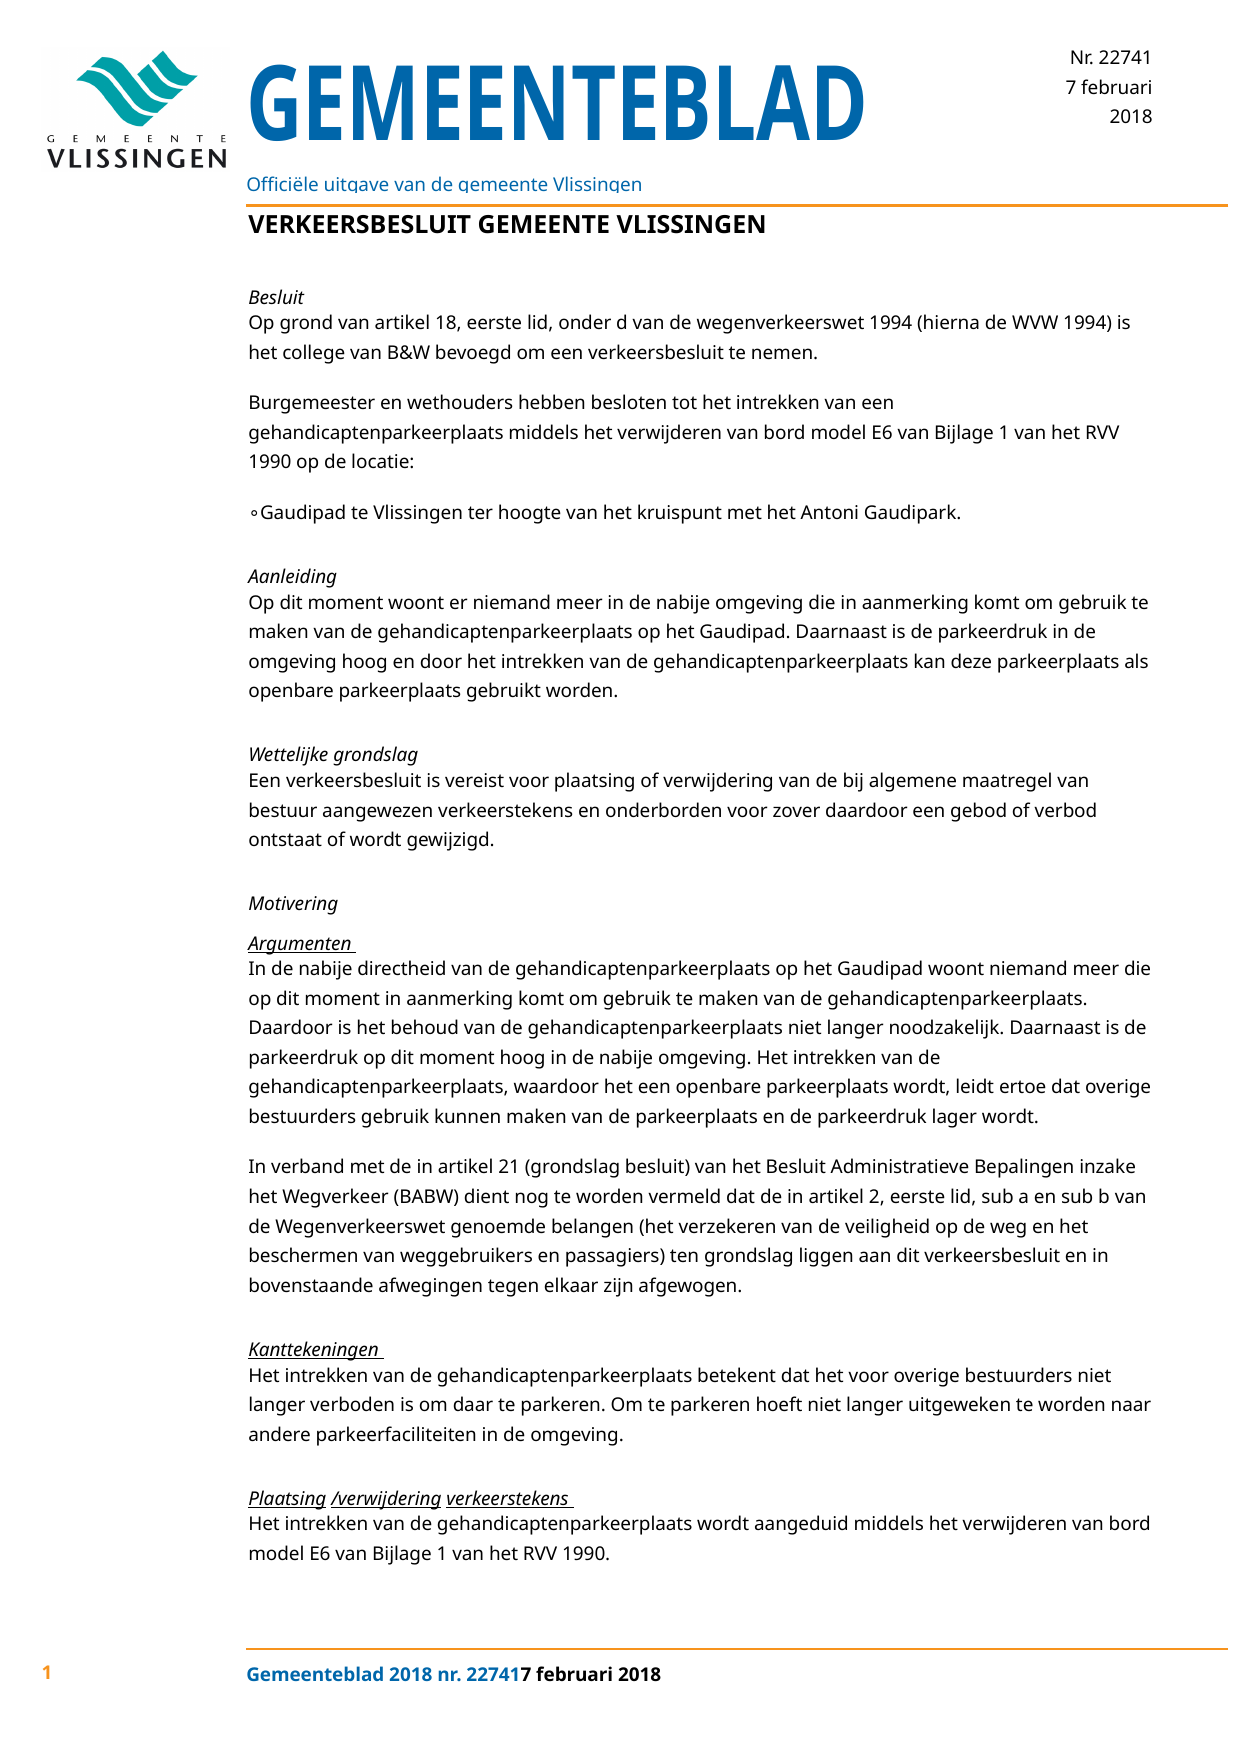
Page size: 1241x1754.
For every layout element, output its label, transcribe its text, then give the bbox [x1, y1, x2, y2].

text In de nabije directheid van de gehandicaptenparkeerplaats op het Gaudipad woont niemand meer die op dit moment in aanmerking komt om gebruik te maken van de gehandicaptenparkeerplaats. Daardoor is het behoud van de gehandicaptenparkeerplaats niet langer noodzakelijk. Daarnaast is de parkeerdruk op dit moment hoog in de nabije omgeving. Het intrekken van de gehandicaptenparkeerplaats, waardoor het een openbare parkeerplaats wordt, leidt ertoe dat overige bestuurders gebruik kunnen maken van de parkeerplaats en de parkeerdruk lager wordt. [248, 955, 1152, 1129]
text Burgemeester en wethouders hebben besloten tot het intrekken van een gehandicaptenparkeerplaats middels het verwijderen van bord model E6 van Bijlage 1 van het RVV 1990 op de locatie: [248, 389, 1152, 474]
text Argumenten [248, 930, 1152, 955]
picture [41, 47, 231, 172]
text ∘Gaudipad te Vlissingen ter hoogte van het kruispunt met het Antoni Gaudipark. [248, 499, 1152, 525]
text Besluit [248, 284, 1152, 309]
text Wettelijke grondslag [248, 742, 1152, 767]
text Op grond van artikel 18, eerste lid, onder d van de wegenverkeerswet 1994 (hierna de WVW 1994) is het college van B&W bevoegd om een verkeersbesluit te nemen. [248, 309, 1152, 365]
text Het intrekken van de gehandicaptenparkeerplaats wordt aangeduid middels het verwijderen van bord model E6 van Bijlage 1 van het RVV 1990. [248, 1511, 1152, 1566]
text VERKEERSBESLUIT GEMEENTE VLISSINGEN [248, 207, 1152, 241]
text Een verkeersbesluit is vereist voor plaatsing of verwijdering van de bij algemene maatregel van bestuur aangewezen verkeerstekens en onderborden voor zover daardoor een gebod of verbod ontstaat of wordt gewijzigd. [248, 767, 1152, 852]
text Aanleiding [248, 563, 1152, 589]
text Motivering [248, 890, 1152, 916]
text In verband met de in artikel 21 (grondslag besluit) van het Besluit Administratieve Bepalingen inzake het Wegverkeer (BABW) dient nog te worden vermeld dat de in artikel 2, eerste lid, sub a en sub b van de Wegenverkeerswet genoemde belangen (het verzekeren van de veiligheid op de weg en het beschermen van weggebruikers en passagiers) ten grondslag liggen aan dit verkeersbesluit en in bovenstaande afwegingen tegen elkaar zijn afgewogen. [248, 1154, 1152, 1298]
text Kanttekeningen [248, 1336, 1152, 1362]
text Plaatsing /verwijdering verkeerstekens [248, 1485, 1152, 1511]
text Op dit moment woont er niemand meer in de nabije omgeving die in aanmerking komt om gebruik te maken van de gehandicaptenparkeerplaats op het Gaudipad. Daarnaast is de parkeerdruk in de omgeving hoog en door het intrekken van de gehandicaptenparkeerplaats kan deze parkeerplaats als openbare parkeerplaats gebruikt worden. [248, 589, 1152, 703]
text Het intrekken van de gehandicaptenparkeerplaats betekent dat het voor overige bestuurders niet langer verboden is om daar te parkeren. Om te parkeren hoeft niet langer uitgeweken te worden naar andere parkeerfaciliteiten in de omgeving. [248, 1362, 1152, 1447]
